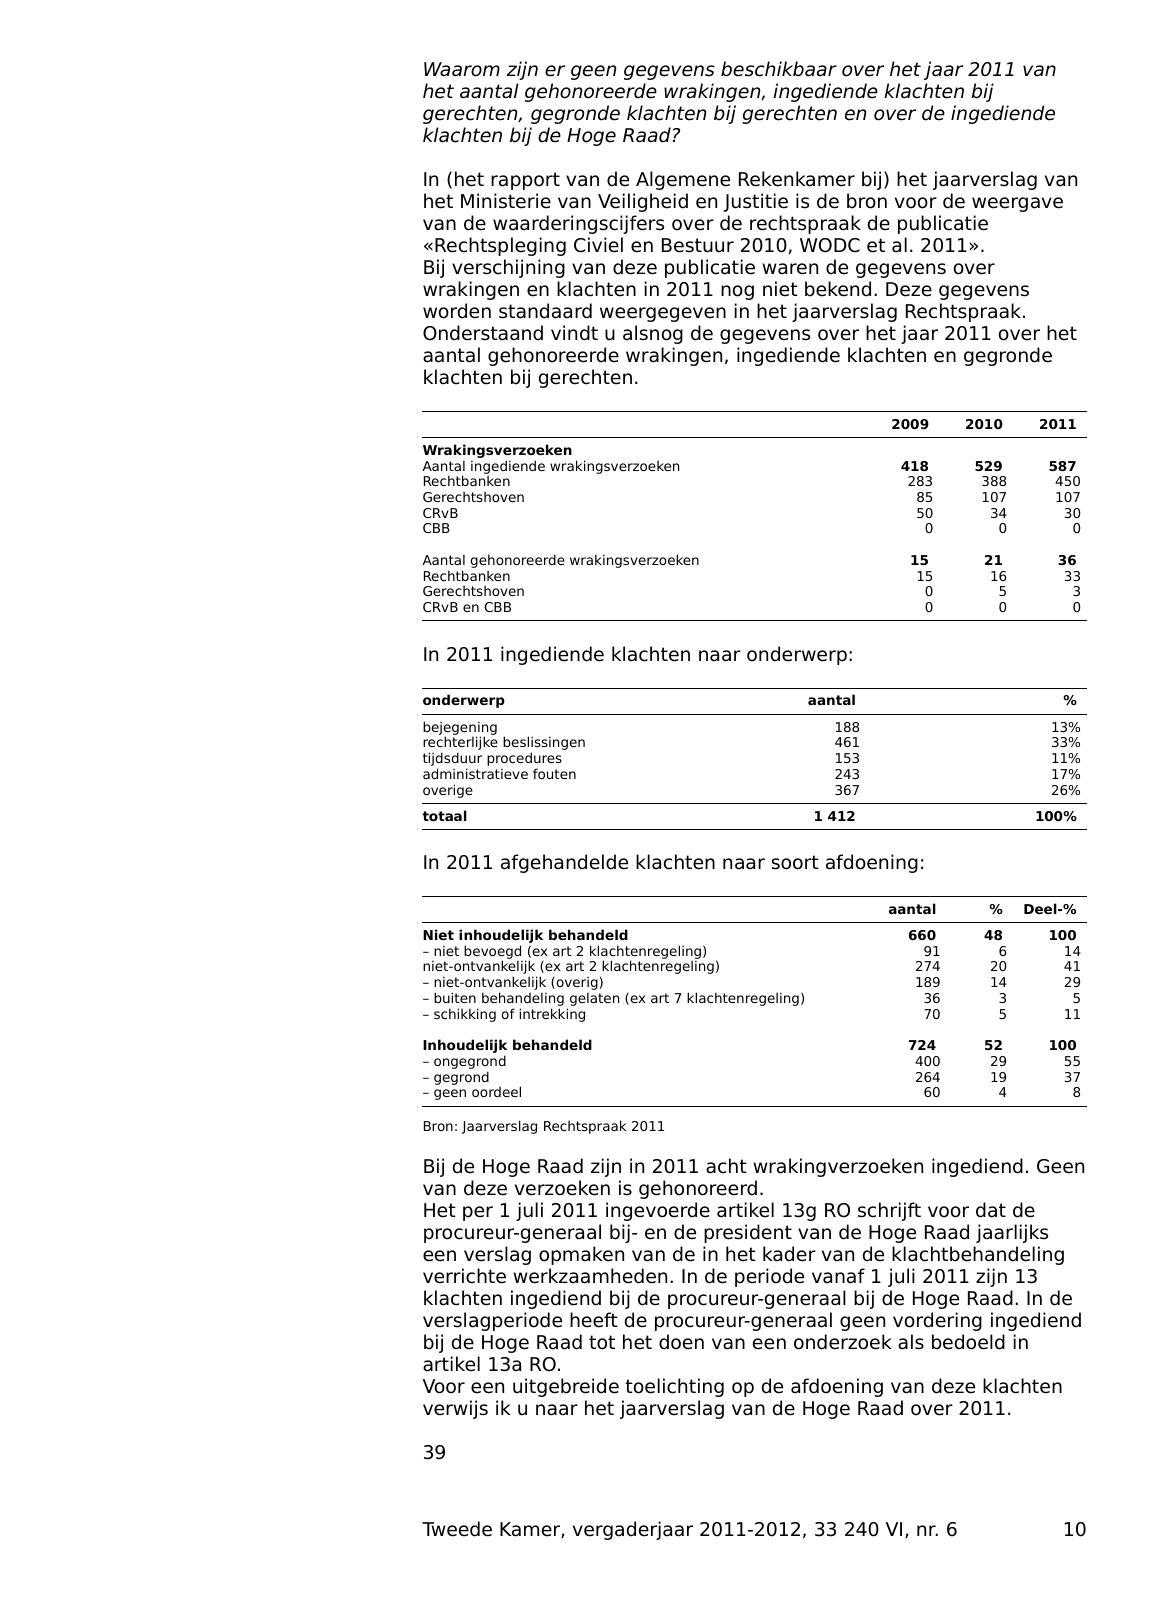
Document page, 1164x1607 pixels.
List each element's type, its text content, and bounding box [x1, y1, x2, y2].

table_cell 0 [939, 600, 1013, 620]
table_header onderwerp [422, 689, 756, 714]
table_cell 529 [939, 459, 1013, 474]
table_cell 17% [866, 767, 1087, 782]
table_cell CBB [422, 521, 858, 537]
table_cell 41 [1013, 959, 1087, 975]
table_cell 70 [858, 1006, 946, 1022]
table_cell 13% [866, 715, 1087, 735]
table_cell 418 [858, 459, 939, 474]
text In 2011 afgehandelde klachten naar soort afdoening: [422, 852, 1087, 874]
table_cell 243 [756, 767, 866, 782]
table_cell 0 [1013, 521, 1087, 537]
table_cell [939, 537, 1013, 553]
text Waarom zijn er geen gegevens beschikbaar over het jaar 2011 van het aantal gehonoreerde wrakingen, ingediende klachten bij gerechten, gegronde klachten bij gerechten en over de ingediende klachten bij de Hoge Raad? [422, 59, 1087, 147]
text In (het rapport van de Algemene Rekenkamer bij) het jaarverslag van het Ministerie van Veiligheid en Justitie is de bron voor de weergave van de waarderingscijfers over de rechtspraak de publicatie «Rechtspleging Civiel en Bestuur 2010, WODC et al. 2011». [422, 169, 1087, 257]
table_cell 15 [858, 569, 939, 584]
table_cell 91 [858, 944, 946, 959]
table_header [422, 412, 858, 437]
table_cell 55 [1013, 1054, 1087, 1069]
table_cell 26% [866, 782, 1087, 803]
table_cell 85 [858, 490, 939, 506]
table_cell 37 [1013, 1069, 1087, 1085]
table_cell 5 [1013, 991, 1087, 1006]
table_cell 153 [756, 751, 866, 767]
table_cell Wrakingsverzoeken [422, 438, 1087, 458]
table_cell 33 [1013, 569, 1087, 584]
table_cell 107 [1013, 490, 1087, 506]
table_cell – geen oordeel [422, 1085, 858, 1106]
table_cell 34 [939, 506, 1013, 521]
table_cell 1 412 [756, 804, 866, 829]
text In 2011 ingediende klachten naar onderwerp: [422, 644, 1087, 666]
table_header 2010 [939, 412, 1013, 437]
table_cell Aantal gehonoreerde wrakingsverzoeken [422, 553, 858, 568]
text 39 [422, 1442, 1087, 1464]
table_cell CRvB [422, 506, 858, 521]
table_cell 100 [1013, 923, 1087, 943]
text Het per 1 juli 2011 ingevoerde artikel 13g RO schrijft voor dat de procureur-generaal bij- en de president van de Hoge Raad jaarlijks een verslag opmaken van de in het kader van de klachtbehandeling verrichte werkzaamheden. In de periode vanaf 1 juli 2011 zijn 13 klachten ingediend bij de procureur-generaal bij de Hoge Raad. In de verslagperiode heeft de procureur-generaal geen vordering ingediend bij de Hoge Raad tot het doen van een onderzoek als bedoeld in artikel 13a RO. [422, 1200, 1087, 1376]
table_cell 274 [858, 959, 946, 975]
table_cell 388 [939, 474, 1013, 490]
table_cell administratieve fouten [422, 767, 756, 782]
table_cell 50 [858, 506, 939, 521]
table_cell – schikking of intrekking [422, 1006, 858, 1022]
table_cell 33% [866, 735, 1087, 751]
table_cell – niet-ontvankelijk (overig) [422, 975, 858, 991]
table_cell 5 [939, 584, 1013, 600]
table_cell 264 [858, 1069, 946, 1085]
table_cell 0 [1013, 600, 1087, 620]
table_header 2009 [858, 412, 939, 437]
table_cell 52 [946, 1038, 1013, 1054]
text Voor een uitgebreide toelichting op de afdoening van deze klachten verwijs ik u naar het jaarverslag van de Hoge Raad over 2011. [422, 1376, 1087, 1420]
table_cell 20 [946, 959, 1013, 975]
table_cell [858, 537, 939, 553]
table_cell 100 [1013, 1038, 1087, 1054]
table_header % [866, 689, 1087, 714]
table_cell 0 [858, 521, 939, 537]
table_cell [422, 1022, 858, 1038]
table_header [422, 897, 858, 922]
table_cell 15 [858, 553, 939, 568]
table_cell tijdsduur procedures [422, 751, 756, 767]
table_cell Niet inhoudelijk behandeld [422, 923, 858, 943]
table_header aantal [858, 897, 946, 922]
table_cell 587 [1013, 459, 1087, 474]
table_cell bejegening [422, 715, 756, 735]
table_cell Rechtbanken [422, 474, 858, 490]
table_cell Gerechtshoven [422, 490, 858, 506]
table_cell 189 [858, 975, 946, 991]
table_cell [946, 1022, 1013, 1038]
table_cell 8 [1013, 1085, 1087, 1106]
table_cell 660 [858, 923, 946, 943]
table_cell [1013, 537, 1087, 553]
table_cell 29 [1013, 975, 1087, 991]
table_cell Bron: Jaarverslag Rechtspraak 2011 [422, 1107, 1087, 1134]
table_cell – buiten behandeling gelaten (ex art 7 klachtenregeling) [422, 991, 858, 1006]
table_header aantal [756, 689, 866, 714]
table_cell 4 [946, 1085, 1013, 1106]
table_cell 48 [946, 923, 1013, 943]
table_cell 0 [858, 600, 939, 620]
table_cell 188 [756, 715, 866, 735]
table_cell 14 [1013, 944, 1087, 959]
table_header Deel-% [1013, 897, 1087, 922]
table_cell 724 [858, 1038, 946, 1054]
table_cell totaal [422, 804, 756, 829]
table_cell 11% [866, 751, 1087, 767]
table_cell 30 [1013, 506, 1087, 521]
table_header 2011 [1013, 412, 1087, 437]
table_cell 11 [1013, 1006, 1087, 1022]
table_cell niet-ontvankelijk (ex art 2 klachtenregeling) [422, 959, 858, 975]
table_cell 21 [939, 553, 1013, 568]
table_cell 16 [939, 569, 1013, 584]
table_cell 283 [858, 474, 939, 490]
table_cell – ongegrond [422, 1054, 858, 1069]
table_cell 14 [946, 975, 1013, 991]
table_cell 36 [858, 991, 946, 1006]
table_cell 6 [946, 944, 1013, 959]
table_cell 0 [858, 584, 939, 600]
text Bij de Hoge Raad zijn in 2011 acht wrakingverzoeken ingediend. Geen van deze verzoeken is gehonoreerd. [422, 1156, 1087, 1200]
table_cell Aantal ingediende wrakingsverzoeken [422, 459, 858, 474]
table_cell 450 [1013, 474, 1087, 490]
table_cell overige [422, 782, 756, 803]
table_cell 36 [1013, 553, 1087, 568]
table_cell 367 [756, 782, 866, 803]
table_cell 3 [946, 991, 1013, 1006]
table_cell CRvB en CBB [422, 600, 858, 620]
table_header % [946, 897, 1013, 922]
table_cell rechterlijke beslissingen [422, 735, 756, 751]
table_cell Rechtbanken [422, 569, 858, 584]
table_cell 19 [946, 1069, 1013, 1085]
table_cell 100% [866, 804, 1087, 829]
text Bij verschijning van deze publicatie waren de gegevens over wrakingen en klachten in 2011 nog niet bekend. Deze gegevens worden standaard weergegeven in het jaarverslag Rechtspraak. Onderstaand vindt u alsnog de gegevens over het jaar 2011 over het aantal gehonoreerde wrakingen, ingediende klachten en gegronde klachten bij gerechten. [422, 257, 1087, 389]
table_cell Inhoudelijk behandeld [422, 1038, 858, 1054]
table_cell 60 [858, 1085, 946, 1106]
table_cell 5 [946, 1006, 1013, 1022]
table_cell 400 [858, 1054, 946, 1069]
table_cell [1013, 1022, 1087, 1038]
table_cell 461 [756, 735, 866, 751]
table_cell [858, 1022, 946, 1038]
table_cell [422, 537, 858, 553]
table_cell 107 [939, 490, 1013, 506]
table_cell – gegrond [422, 1069, 858, 1085]
table_cell Gerechtshoven [422, 584, 858, 600]
table_cell – niet bevoegd (ex art 2 klachtenregeling) [422, 944, 858, 959]
table_cell 3 [1013, 584, 1087, 600]
table_cell 0 [939, 521, 1013, 537]
table_cell 29 [946, 1054, 1013, 1069]
